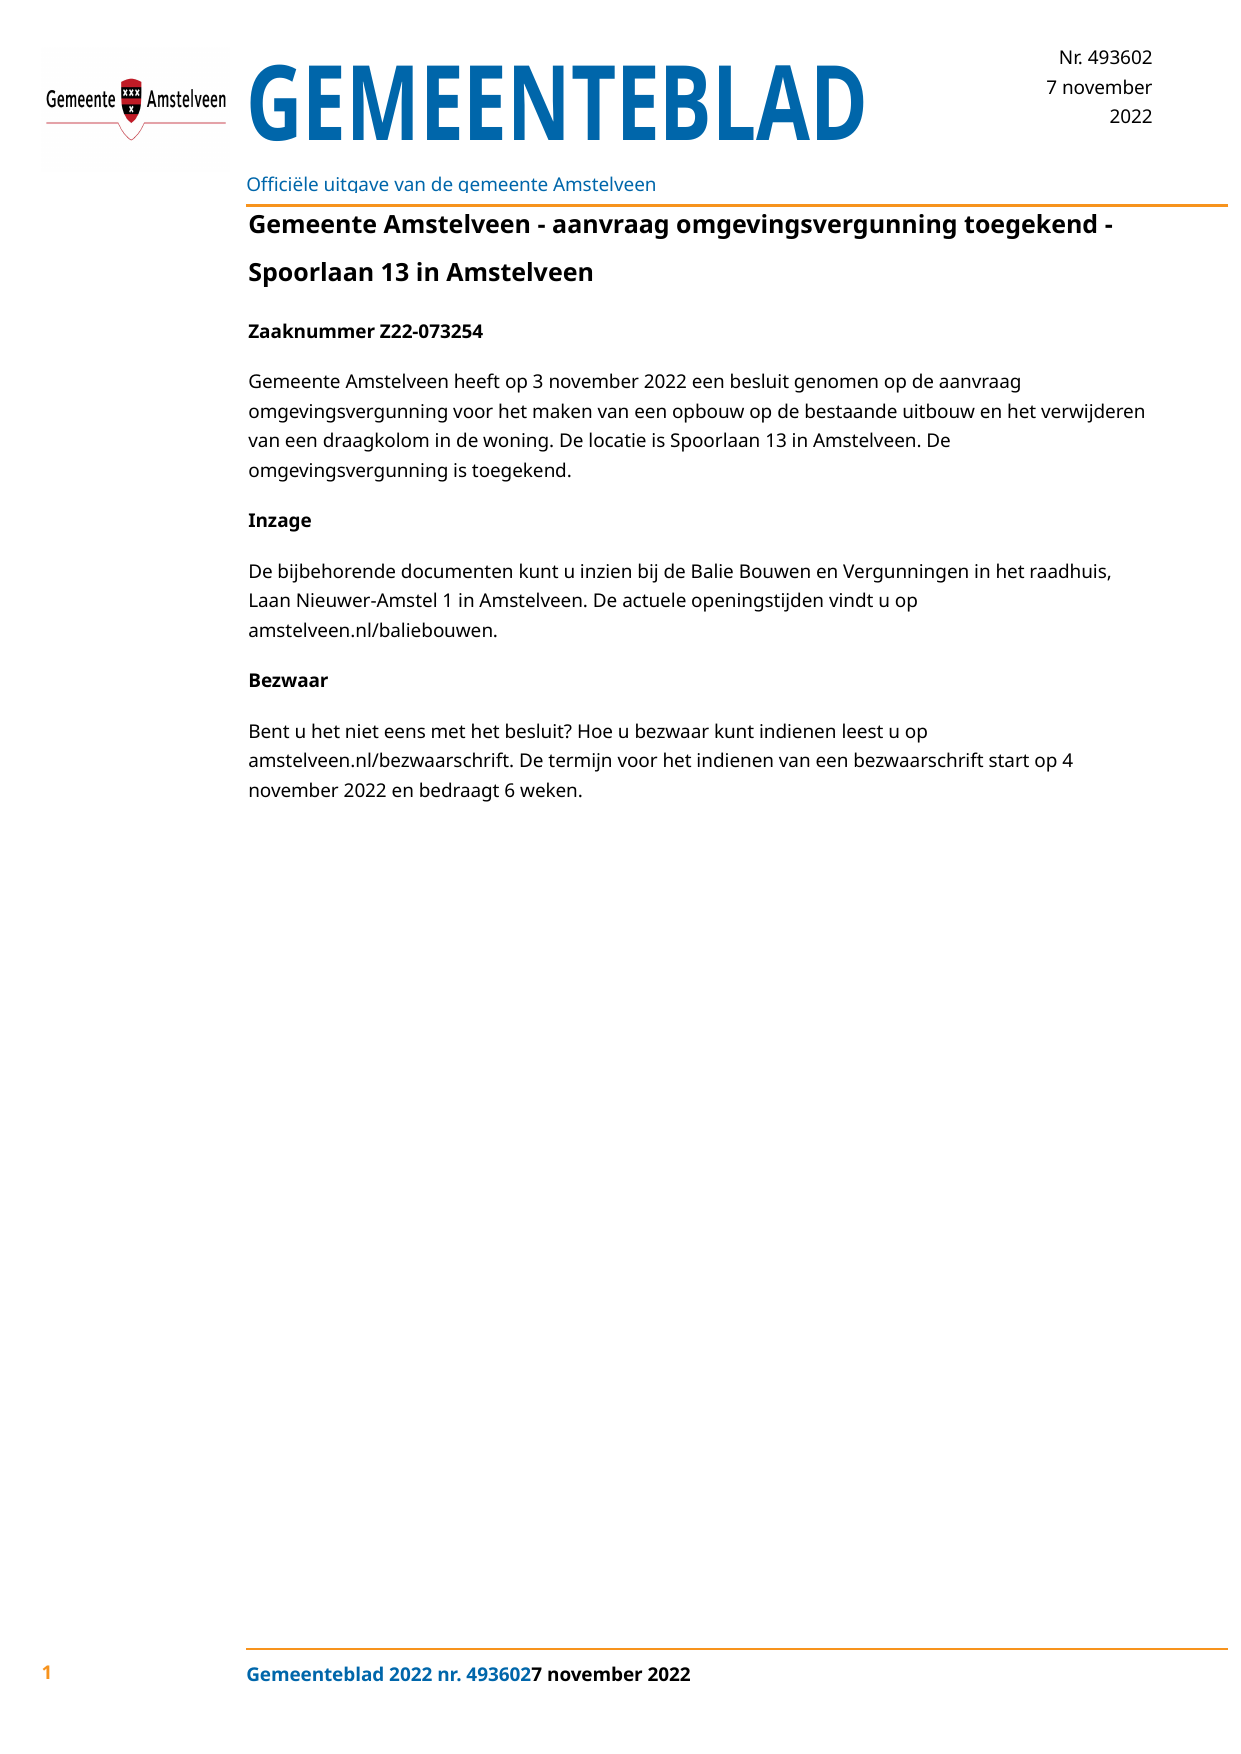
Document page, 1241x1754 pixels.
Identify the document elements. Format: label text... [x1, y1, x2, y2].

text Gemeente Amstelveen - aanvraag omgevingsvergunning toegekend - Spoorlaan 13 in Amstelveen [248, 207, 1152, 288]
text Bezwaar [248, 667, 1152, 693]
text De bijbehorende documenten kunt u inzien bij de Balie Bouwen en Vergunningen in het raadhuis, Laan Nieuwer-Amstel 1 in Amstelveen. De actuele openingstijden vindt u op amstelveen.nl/baliebouwen. [248, 558, 1152, 643]
picture [41, 47, 231, 172]
text Zaaknummer Z22-073254 [248, 318, 1152, 344]
text Inzage [248, 507, 1152, 533]
text Gemeente Amstelveen heeft op 3 november 2022 een besluit genomen op de aanvraag omgevingsvergunning voor het maken van een opbouw op de bestaande uitbouw en het verwijderen van een draagkolom in de woning. De locatie is Spoorlaan 13 in Amstelveen. De omgevingsvergunning is toegekend. [248, 368, 1152, 483]
text Bent u het niet eens met het besluit? Hoe u bezwaar kunt indienen leest u op amstelveen.nl/bezwaarschrift. De termijn voor het indienen van een bezwaarschrift start op 4 november 2022 en bedraagt 6 weken. [248, 718, 1152, 803]
